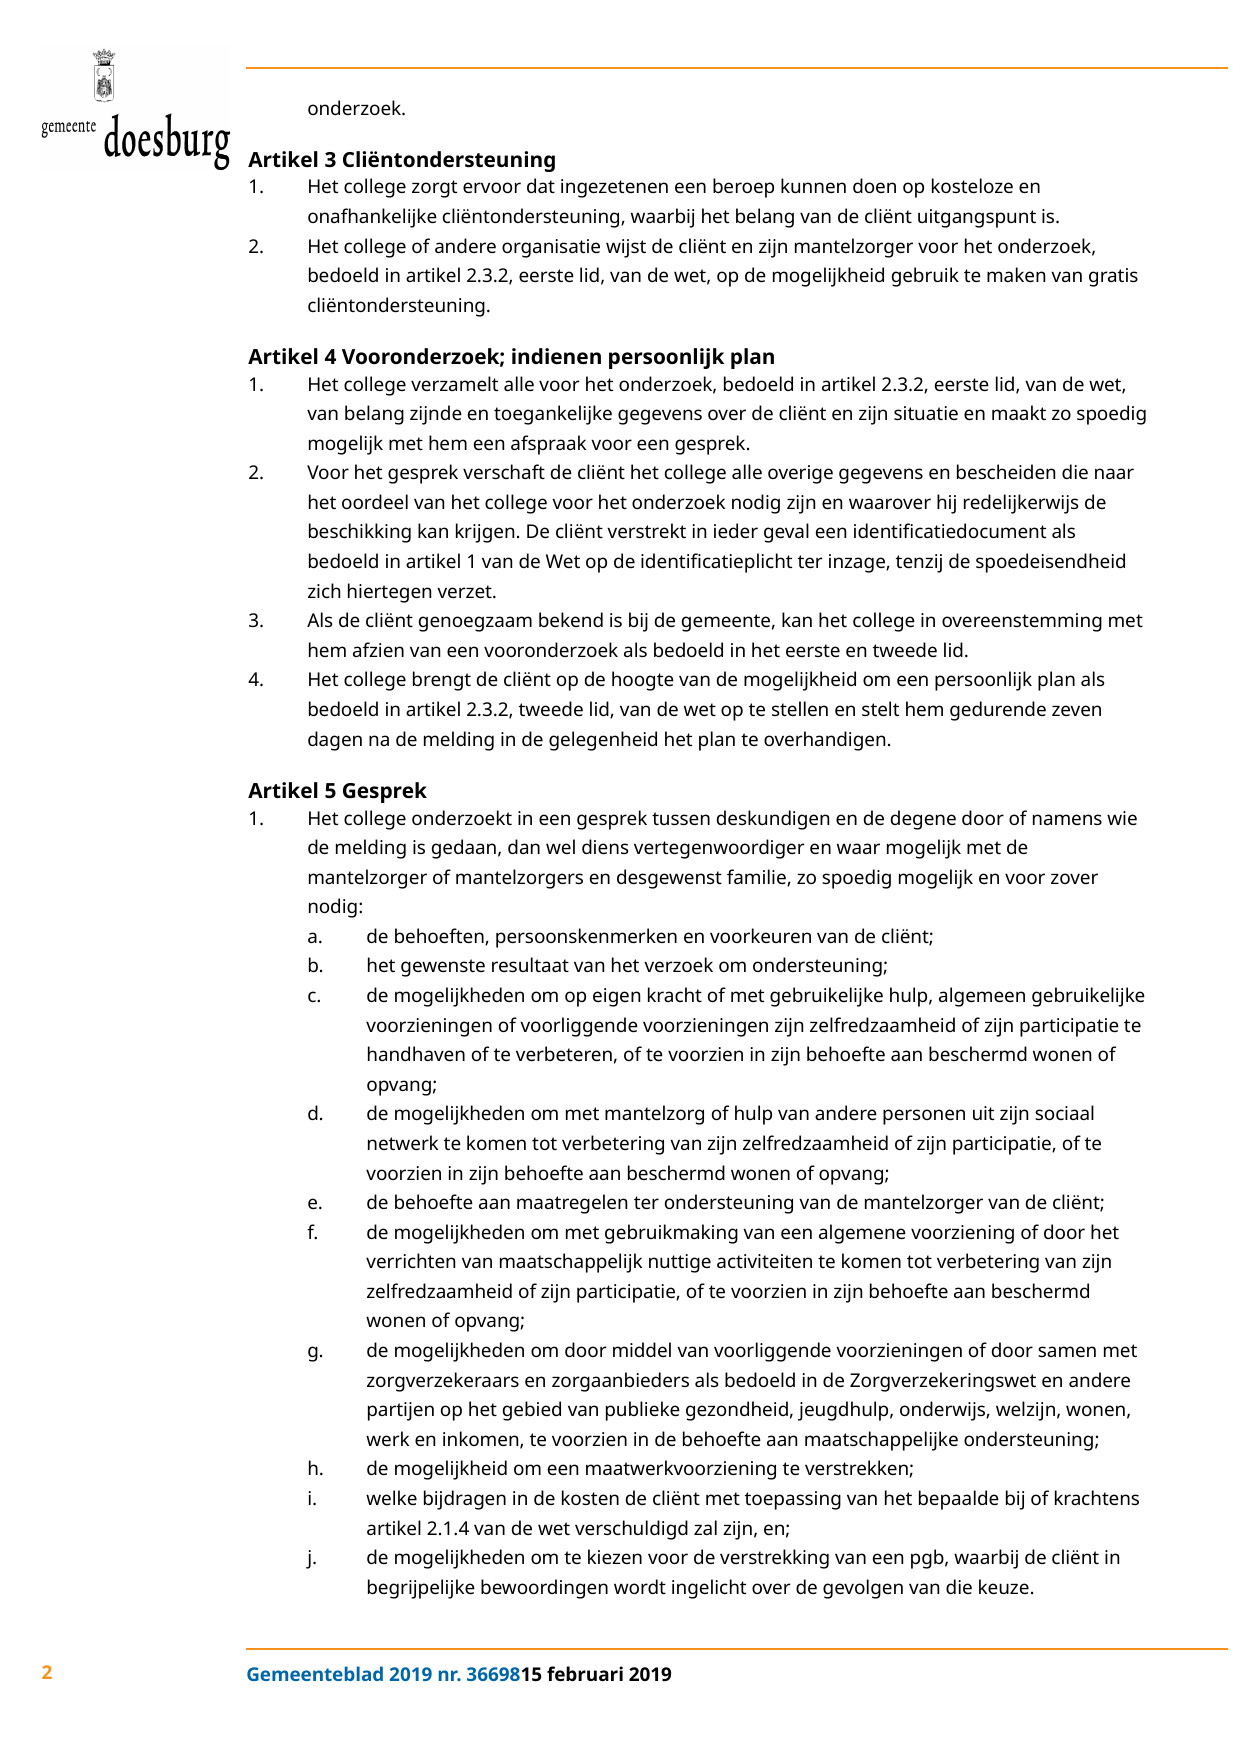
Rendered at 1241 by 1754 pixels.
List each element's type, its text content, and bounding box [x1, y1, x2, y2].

list de behoeften, persoonskenmerken en voorkeuren van de cliënt; [307, 923, 1152, 949]
list Als de cliënt genoegzaam bekend is bij de gemeente, kan het college in overeenstemming met hem afzien van een vooronderzoek als bedoeld in het eerste en tweede lid. [248, 607, 1152, 663]
list Het college of andere organisatie wijst de cliënt en zijn mantelzorger voor het onderzoek, bedoeld in artikel 2.3.2, eerste lid, van de wet, op de mogelijkheid gebruik te maken van gratis cliëntondersteuning. [248, 233, 1152, 318]
text Artikel 4 Vooronderzoek; indienen persoonlijk plan [248, 342, 1152, 371]
list de mogelijkheden om te kiezen voor de verstrekking van een pgb, waarbij de cliënt in begrijpelijke bewoordingen wordt ingelicht over de gevolgen van die keuze. [307, 1544, 1152, 1599]
picture [41, 47, 231, 172]
list Het college onderzoekt in een gesprek tussen deskundigen en de degene door of namens wie de melding is gedaan, dan wel diens vertegenwoordiger en waar mogelijk met de mantelzorger of mantelzorgers en desgewenst familie, zo spoedig mogelijk en voor zover nodig: [248, 805, 1152, 919]
list onderzoek. [248, 95, 1152, 121]
list de behoefte aan maatregelen ter ondersteuning van de mantelzorger van de cliënt; [307, 1189, 1152, 1215]
list Het college verzamelt alle voor het onderzoek, bedoeld in artikel 2.3.2, eerste lid, van de wet, van belang zijnde en toegankelijke gegevens over de cliënt en zijn situatie en maakt zo spoedig mogelijk met hem een afspraak voor een gesprek. [248, 371, 1152, 456]
list de mogelijkheden om met mantelzorg of hulp van andere personen uit zijn sociaal netwerk te komen tot verbetering van zijn zelfredzaamheid of zijn participatie, of te voorzien in zijn behoefte aan beschermd wonen of opvang; [307, 1101, 1152, 1185]
list Voor het gesprek verschaft de cliënt het college alle overige gegevens en bescheiden die naar het oordeel van het college voor het onderzoek nodig zijn en waarover hij redelijkerwijs de beschikking kan krijgen. De cliënt verstrekt in ieder geval een identificatiedocument als bedoeld in artikel 1 van de Wet op de identificatieplicht ter inzage, tenzij de spoedeisendheid zich hiertegen verzet. [248, 459, 1152, 604]
text Artikel 3 Cliëntondersteuning [248, 145, 1152, 174]
list Het college zorgt ervoor dat ingezetenen een beroep kunnen doen op kosteloze en onafhankelijke cliëntondersteuning, waarbij het belang van de cliënt uitgangspunt is. [248, 174, 1152, 229]
text Artikel 5 Gesprek [248, 776, 1152, 805]
list het gewenste resultaat van het verzoek om ondersteuning; [307, 953, 1152, 978]
list de mogelijkheden om met gebruikmaking van een algemene voorziening of door het verrichten van maatschappelijk nuttige activiteiten te komen tot verbetering van zijn zelfredzaamheid of zijn participatie, of te voorzien in zijn behoefte aan beschermd wonen of opvang; [307, 1219, 1152, 1333]
list de mogelijkheden om door middel van voorliggende voorzieningen of door samen met zorgverzekeraars en zorgaanbieders als bedoeld in de Zorgverzekeringswet en andere partijen op het gebied van publieke gezondheid, jeugdhulp, onderwijs, welzijn, wonen, werk en inkomen, te voorzien in de behoefte aan maatschappelijke ondersteuning; [307, 1337, 1152, 1452]
list Het college brengt de cliënt op de hoogte van de mogelijkheid om een persoonlijk plan als bedoeld in artikel 2.3.2, tweede lid, van de wet op te stellen en stelt hem gedurende zeven dagen na de melding in de gelegenheid het plan te overhandigen. [248, 667, 1152, 752]
list de mogelijkheid om een maatwerkvoorziening te verstrekken; [307, 1456, 1152, 1481]
list welke bijdragen in de kosten de cliënt met toepassing van het bepaalde bij of krachtens artikel 2.1.4 van de wet verschuldigd zal zijn, en; [307, 1485, 1152, 1540]
list de mogelijkheden om op eigen kracht of met gebruikelijke hulp, algemeen gebruikelijke voorzieningen of voorliggende voorzieningen zijn zelfredzaamheid of zijn participatie te handhaven of te verbeteren, of te voorzien in zijn behoefte aan beschermd wonen of opvang; [307, 982, 1152, 1097]
